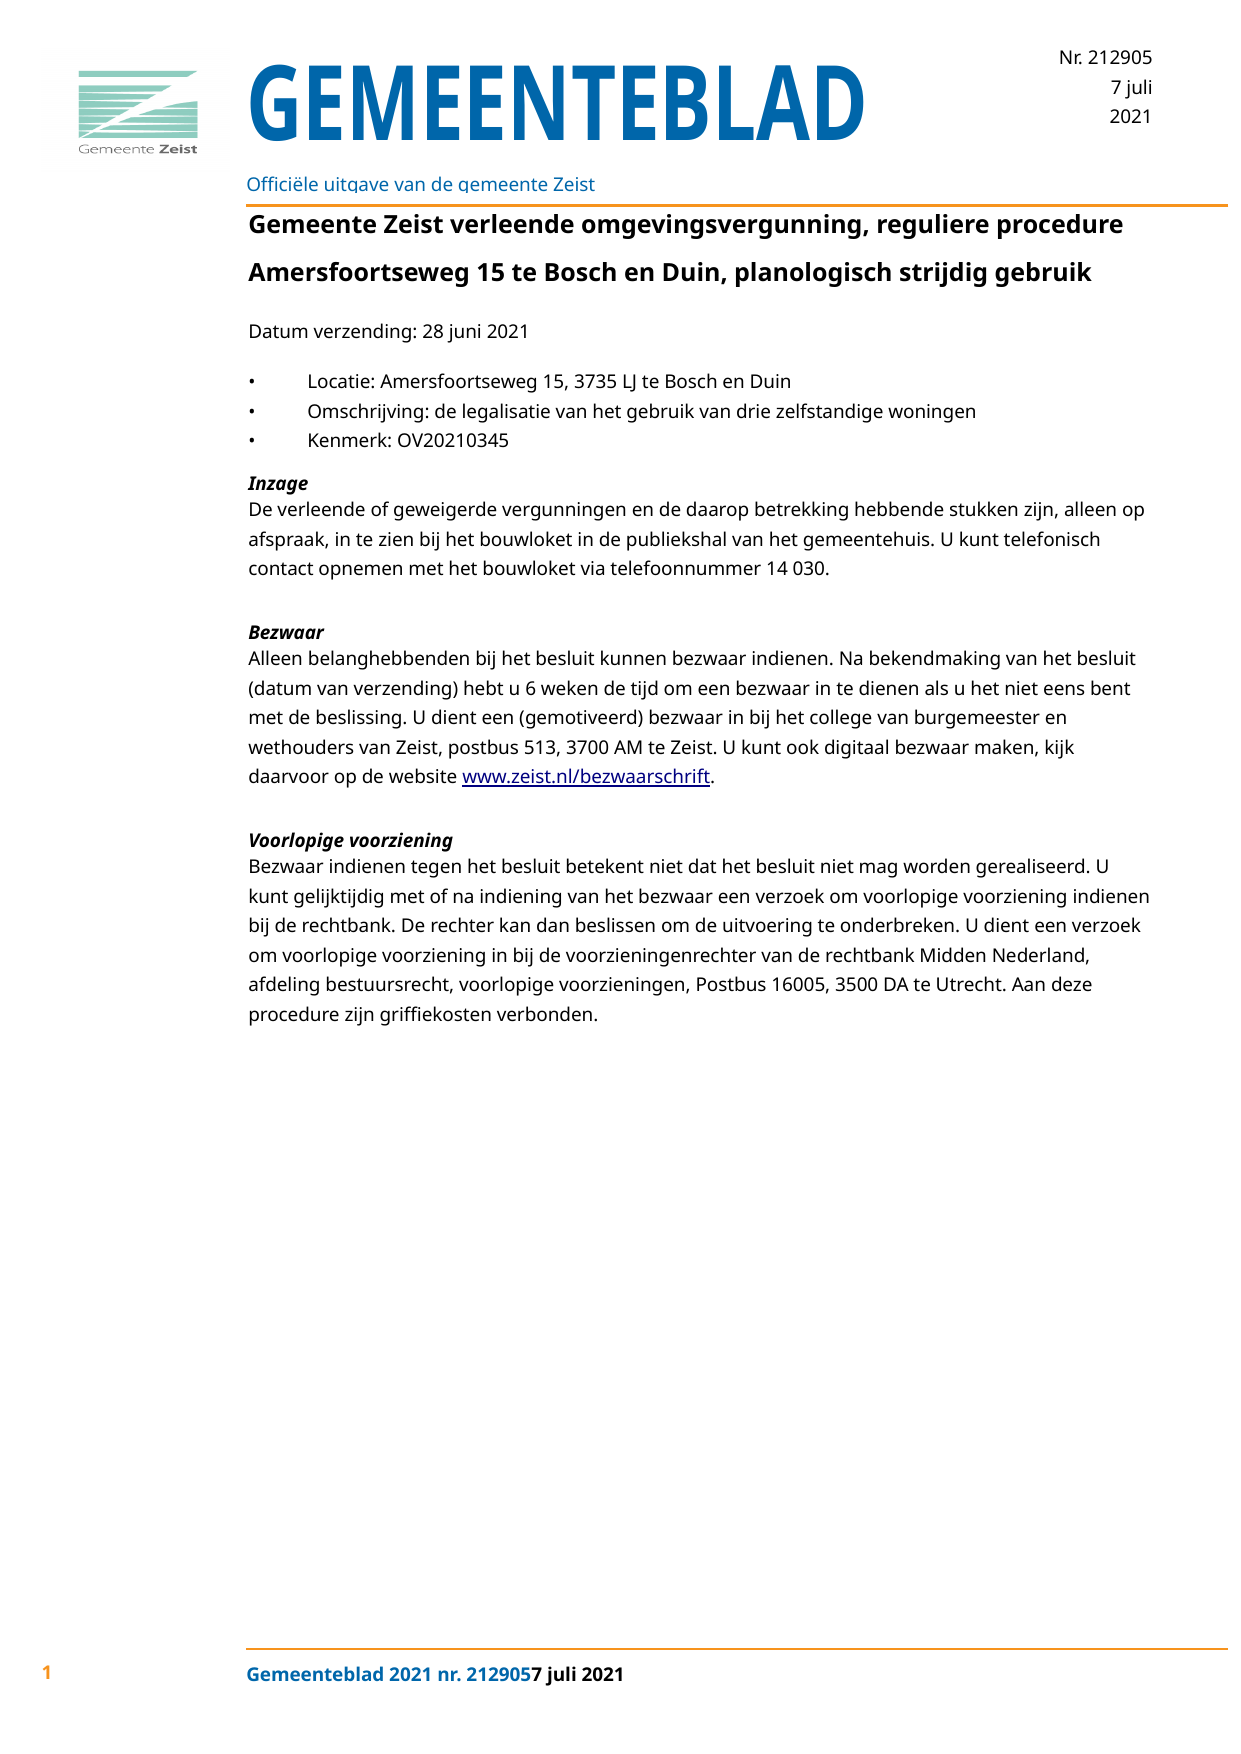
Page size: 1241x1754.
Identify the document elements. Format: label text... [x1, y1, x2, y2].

list Kenmerk: OV20210345 [248, 427, 1152, 453]
text Inzage [248, 471, 1152, 496]
list Locatie: Amersfoortseweg 15, 3735 LJ te Bosch en Duin [248, 368, 1152, 394]
text De verleende of geweigerde vergunningen en de daarop betrekking hebbende stukken zijn, alleen op afspraak, in te zien bij het bouwloket in de publiekshal van het gemeentehuis. U kunt telefonisch contact opnemen met het bouwloket via telefoonnummer 14 030. [248, 496, 1152, 581]
text Gemeente Zeist verleende omgevingsvergunning, reguliere procedure Amersfoortseweg 15 te Bosch en Duin, planologisch strijdig gebruik [248, 207, 1152, 288]
list Omschrijving: de legalisatie van het gebruik van drie zelfstandige woningen [248, 398, 1152, 424]
picture [41, 47, 231, 172]
text Bezwaar indienen tegen het besluit betekent niet dat het besluit niet mag worden gerealiseerd. U kunt gelijktijdig met of na indiening van het bezwaar een verzoek om voorlopige voorziening indienen bij de rechtbank. De rechter kan dan beslissen om de uitvoering te onderbreken. U dient een verzoek om voorlopige voorziening in bij de voorzieningenrechter van de rechtbank Midden Nederland, afdeling bestuursrecht, voorlopige voorzieningen, Postbus 16005, 3500 DA te Utrecht. Aan deze procedure zijn griffiekosten verbonden. [248, 853, 1152, 1027]
text Alleen belanghebbenden bij het besluit kunnen bezwaar indienen. Na bekendmaking van het besluit (datum van verzending) hebt u 6 weken de tijd om een bezwaar in te dienen als u het niet eens bent met de beslissing. U dient een (gemotiveerd) bezwaar in bij het college van burgemeester en wethouders van Zeist, postbus 513, 3700 AM te Zeist. U kunt ook digitaal bezwaar maken, kijk daarvoor op de website www.zeist.nl/bezwaarschrift. [248, 645, 1152, 789]
text Bezwaar [248, 619, 1152, 645]
text Datum verzending: 28 juni 2021 [248, 318, 1152, 344]
text Voorlopige voorziening [248, 827, 1152, 853]
